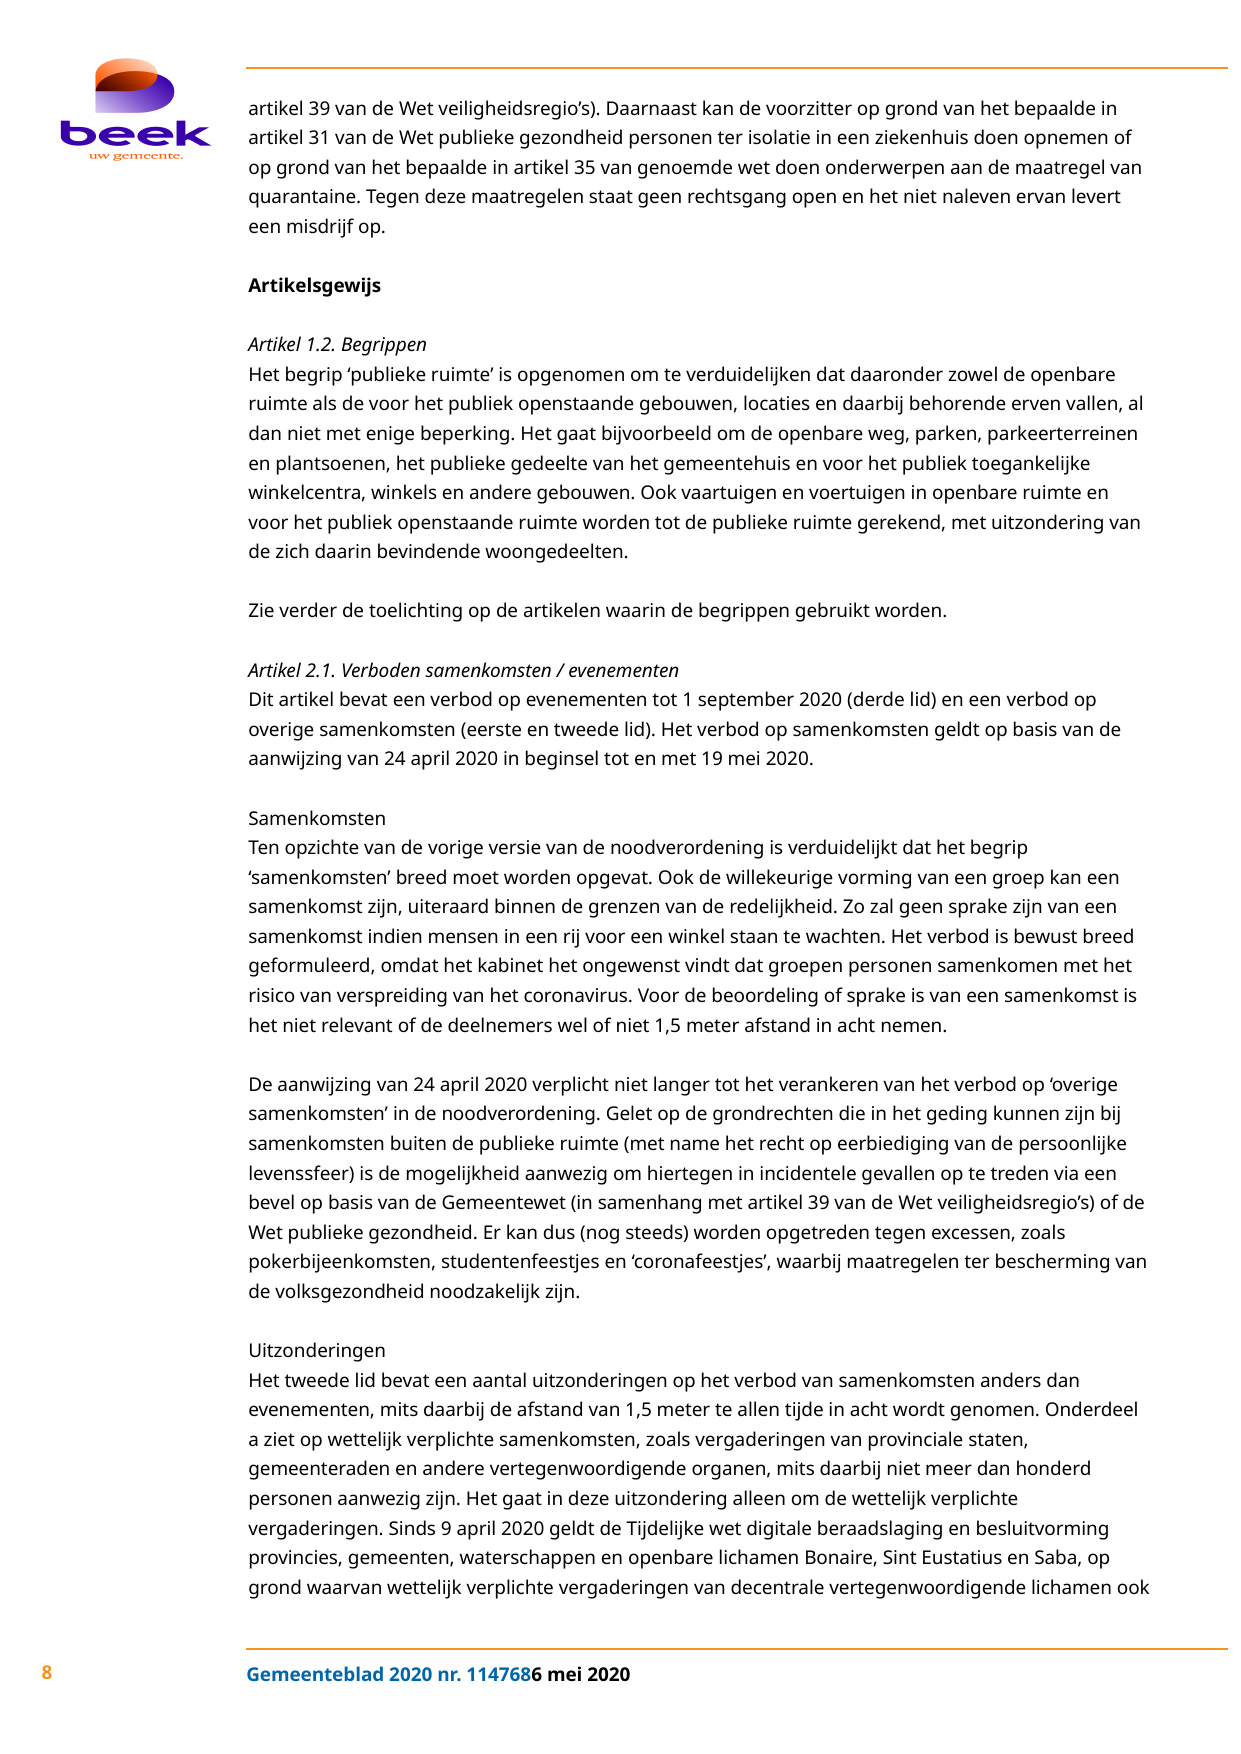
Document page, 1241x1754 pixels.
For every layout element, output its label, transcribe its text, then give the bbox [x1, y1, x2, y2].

text Het begrip ‘publieke ruimte’ is opgenomen om te verduidelijken dat daaronder zowel de openbare ruimte als de voor het publiek openstaande gebouwen, locaties en daarbij behorende erven vallen, al dan niet met enige beperking. Het gaat bijvoorbeeld om de openbare weg, parken, parkeerterreinen en plantsoenen, het publieke gedeelte van het gemeentehuis en voor het publiek toegankelijke winkelcentra, winkels en andere gebouwen. Ook vaartuigen en voertuigen in openbare ruimte en voor het publiek openstaande ruimte worden tot de publieke ruimte gerekend, met uitzondering van de zich daarin bevindende woongedeelten. [248, 361, 1152, 564]
text De aanwijzing van 24 april 2020 verplicht niet langer tot het verankeren van het verbod op ‘overige samenkomsten’ in de noodverordening. Gelet op de grondrechten die in het geding kunnen zijn bij samenkomsten buiten de publieke ruimte (met name het recht op eerbiediging van de persoonlijke levenssfeer) is de mogelijkheid aanwezig om hiertegen in incidentele gevallen op te treden via een bevel op basis van de Gemeentewet (in samenhang met artikel 39 van de Wet veiligheidsregio’s) of de Wet publieke gezondheid. Er kan dus (nog steeds) worden opgetreden tegen excessen, zoals pokerbijeenkomsten, studentenfeestjes en ‘coronafeestjes’, waarbij maatregelen ter bescherming van de volksgezondheid noodzakelijk zijn. [248, 1071, 1152, 1304]
text Artikelsgewijs [248, 272, 1152, 298]
text Uitzonderingen [248, 1337, 1152, 1363]
text Artikel 1.2. Begrippen [248, 331, 1152, 357]
text Samenkomsten [248, 805, 1152, 831]
text Zie verder de toelichting op de artikelen waarin de begrippen gebruikt worden. [248, 598, 1152, 623]
text artikel 39 van de Wet veiligheidsregio’s). Daarnaast kan de voorzitter op grond van het bepaalde in artikel 31 van de Wet publieke gezondheid personen ter isolatie in een ziekenhuis doen opnemen of op grond van het bepaalde in artikel 35 van genoemde wet doen onderwerpen aan de maatregel van quarantaine. Tegen deze maatregelen staat geen rechtsgang open en het niet naleven ervan levert een misdrijf op. [248, 95, 1152, 239]
text Artikel 2.1. Verboden samenkomsten / evenementen [248, 657, 1152, 683]
picture [41, 47, 231, 172]
text Het tweede lid bevat een aantal uitzonderingen op het verbod van samenkomsten anders dan evenementen, mits daarbij de afstand van 1,5 meter te allen tijde in acht wordt genomen. Onderdeel a ziet op wettelijk verplichte samenkomsten, zoals vergaderingen van provinciale staten, gemeenteraden en andere vertegenwoordigende organen, mits daarbij niet meer dan honderd personen aanwezig zijn. Het gaat in deze uitzondering alleen om de wettelijk verplichte vergaderingen. Sinds 9 april 2020 geldt de Tijdelijke wet digitale beraadslaging en besluitvorming provincies, gemeenten, waterschappen en openbare lichamen Bonaire, Sint Eustatius en Saba, op grond waarvan wettelijk verplichte vergaderingen van decentrale vertegenwoordigende lichamen ook [248, 1367, 1152, 1600]
text Ten opzichte van de vorige versie van de noodverordening is verduidelijkt dat het begrip ‘samenkomsten’ breed moet worden opgevat. Ook de willekeurige vorming van een groep kan een samenkomst zijn, uiteraard binnen de grenzen van de redelijkheid. Zo zal geen sprake zijn van een samenkomst indien mensen in een rij voor een winkel staan te wachten. Het verbod is bewust breed geformuleerd, omdat het kabinet het ongewenst vindt dat groepen personen samenkomen met het risico van verspreiding van het coronavirus. Voor de beoordeling of sprake is van een samenkomst is het niet relevant of de deelnemers wel of niet 1,5 meter afstand in acht nemen. [248, 834, 1152, 1038]
text Dit artikel bevat een verbod op evenementen tot 1 september 2020 (derde lid) en een verbod op overige samenkomsten (eerste en tweede lid). Het verbod op samenkomsten geldt op basis van de aanwijzing van 24 april 2020 in beginsel tot en met 19 mei 2020. [248, 686, 1152, 771]
